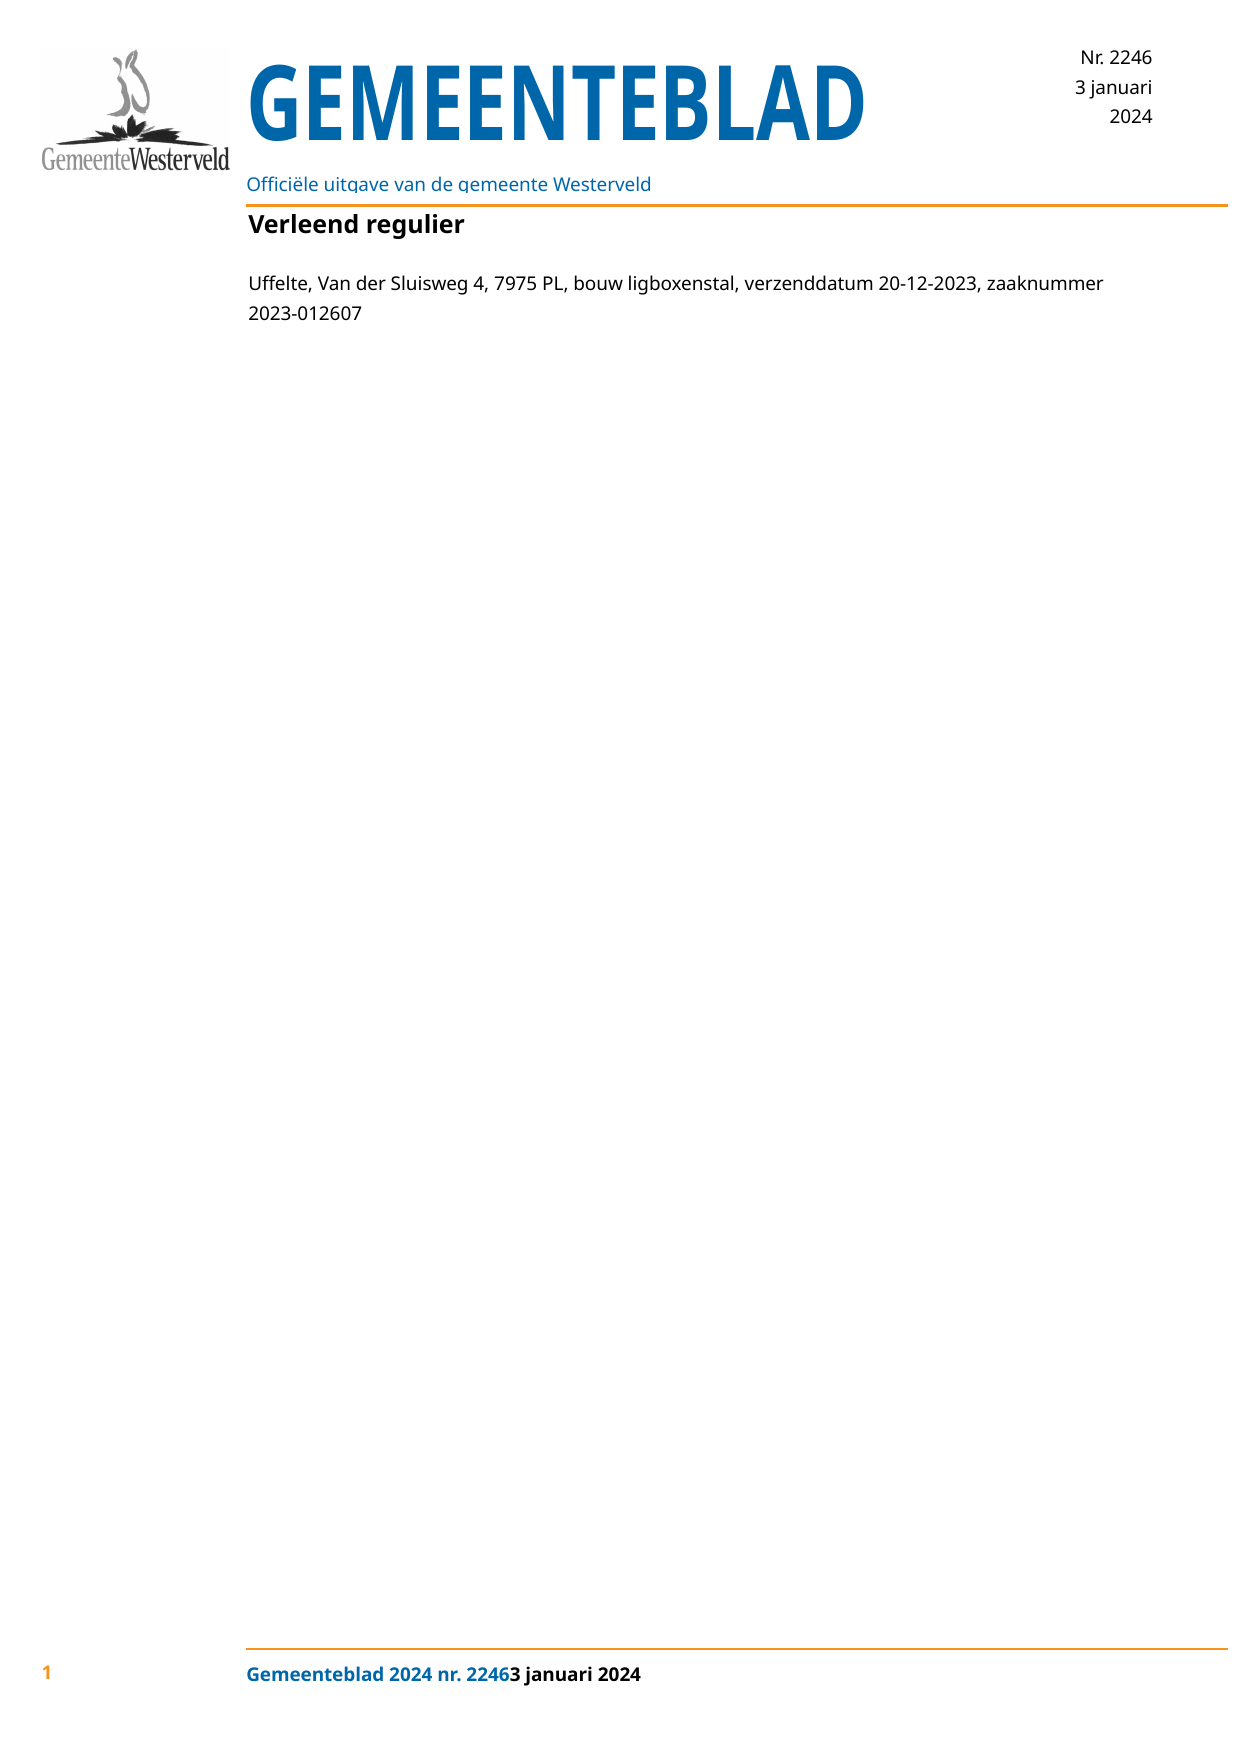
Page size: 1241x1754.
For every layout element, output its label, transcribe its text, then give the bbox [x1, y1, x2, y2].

text Uffelte, Van der Sluisweg 4, 7975 PL, bouw ligboxenstal, verzenddatum 20-12-2023, zaaknummer 2023-012607 [248, 270, 1152, 326]
picture [41, 47, 231, 172]
text Verleend regulier [248, 207, 1152, 241]
